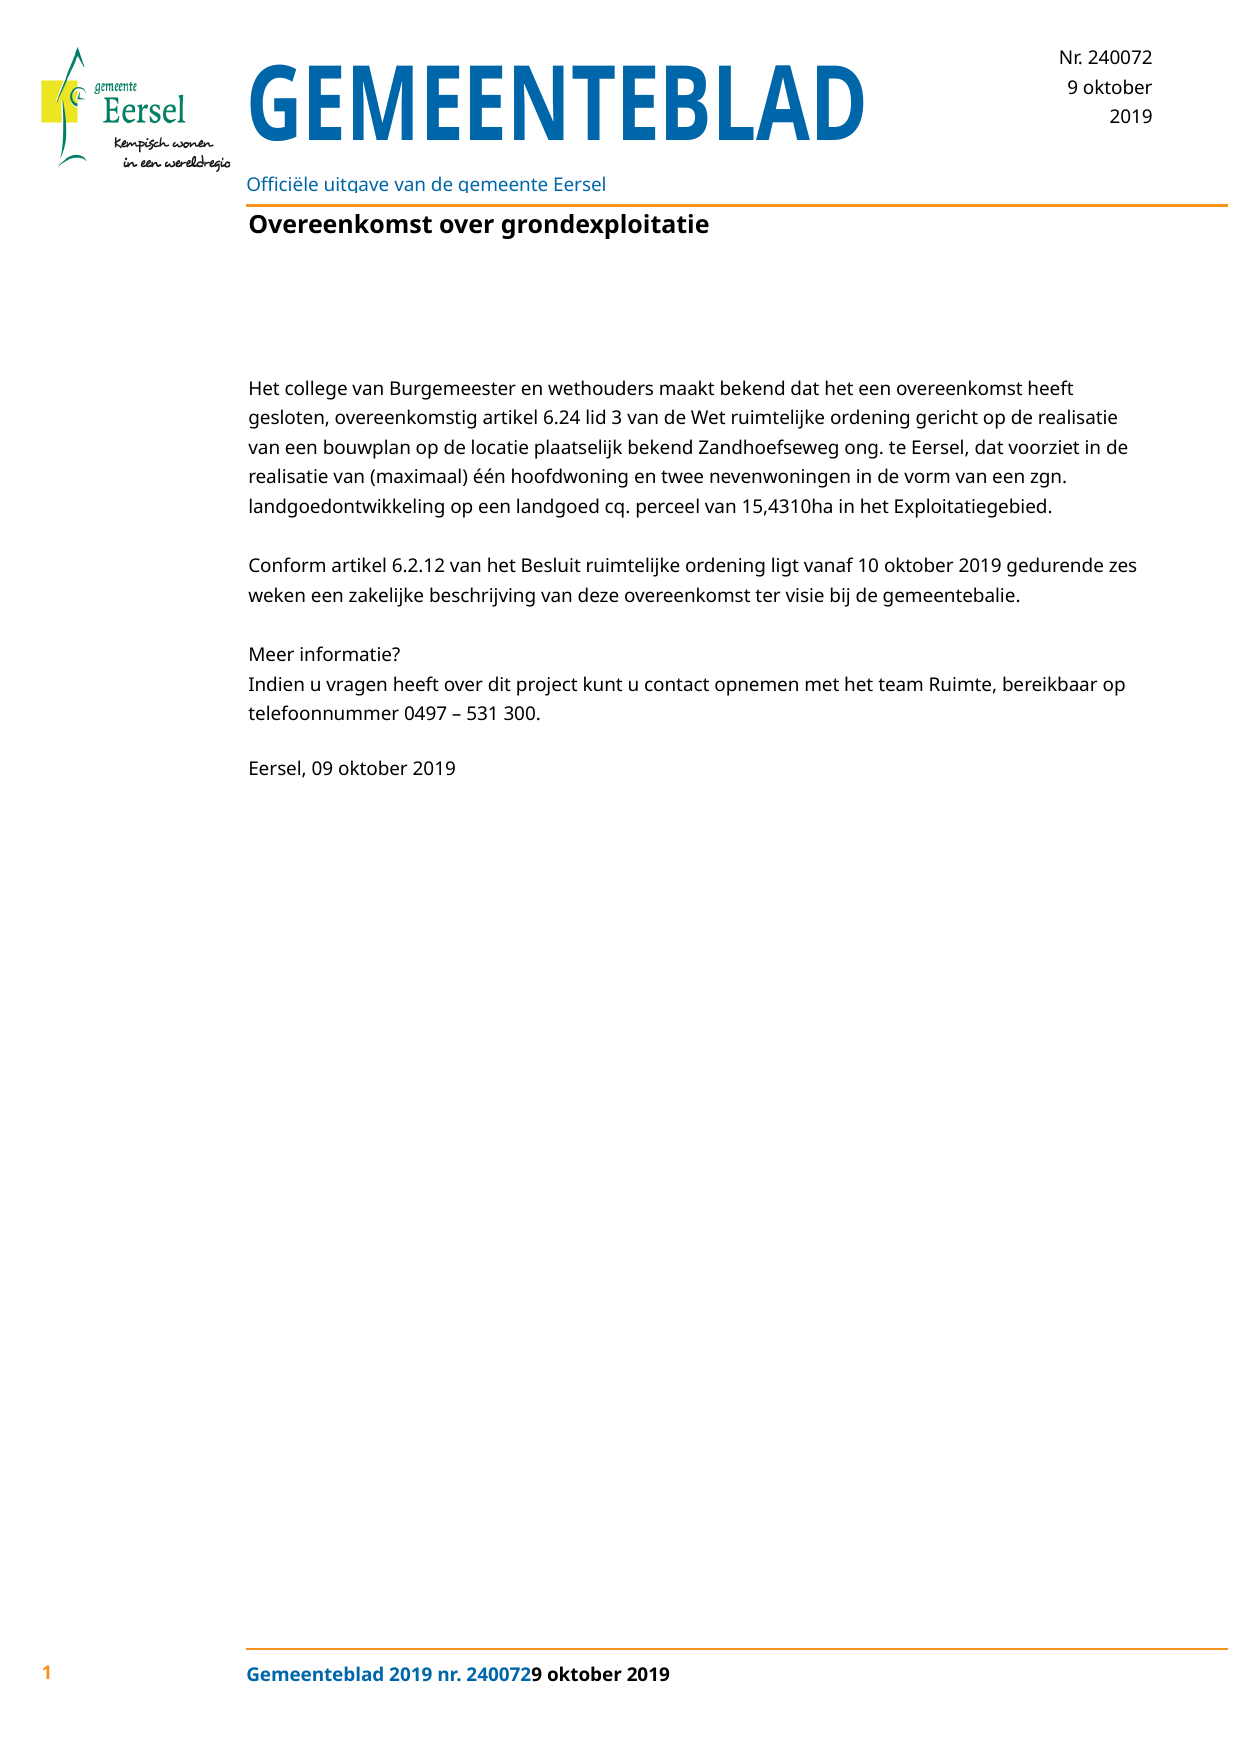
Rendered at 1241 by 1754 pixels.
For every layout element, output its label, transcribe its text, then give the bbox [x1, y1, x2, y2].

text Meer informatie? [248, 641, 1152, 667]
text Overeenkomst over grondexploitatie [248, 207, 1152, 241]
text Indien u vragen heeft over dit project kunt u contact opnemen met het team Ruimte, bereikbaar op telefoonnummer 0497 – 531 300. [248, 671, 1152, 726]
text Eersel, 09 oktober 2019 [248, 756, 1152, 781]
text Conform artikel 6.2.12 van het Besluit ruimtelijke ordening ligt vanaf 10 oktober 2019 gedurende zes weken een zakelijke beschrijving van deze overeenkomst ter visie bij de gemeentebalie. [248, 552, 1152, 608]
picture [41, 47, 231, 172]
text Het college van Burgemeester en wethouders maakt bekend dat het een overeenkomst heeft gesloten, overeenkomstig artikel 6.24 lid 3 van de Wet ruimtelijke ordening gericht op de realisatie van een bouwplan op de locatie plaatselijk bekend Zandhoefseweg ong. te Eersel, dat voorziet in de realisatie van (maximaal) één hoofdwoning en twee nevenwoningen in de vorm van een zgn. landgoedontwikkeling op een landgoed cq. perceel van 15,4310ha in het Exploitatiegebied. [248, 375, 1152, 519]
